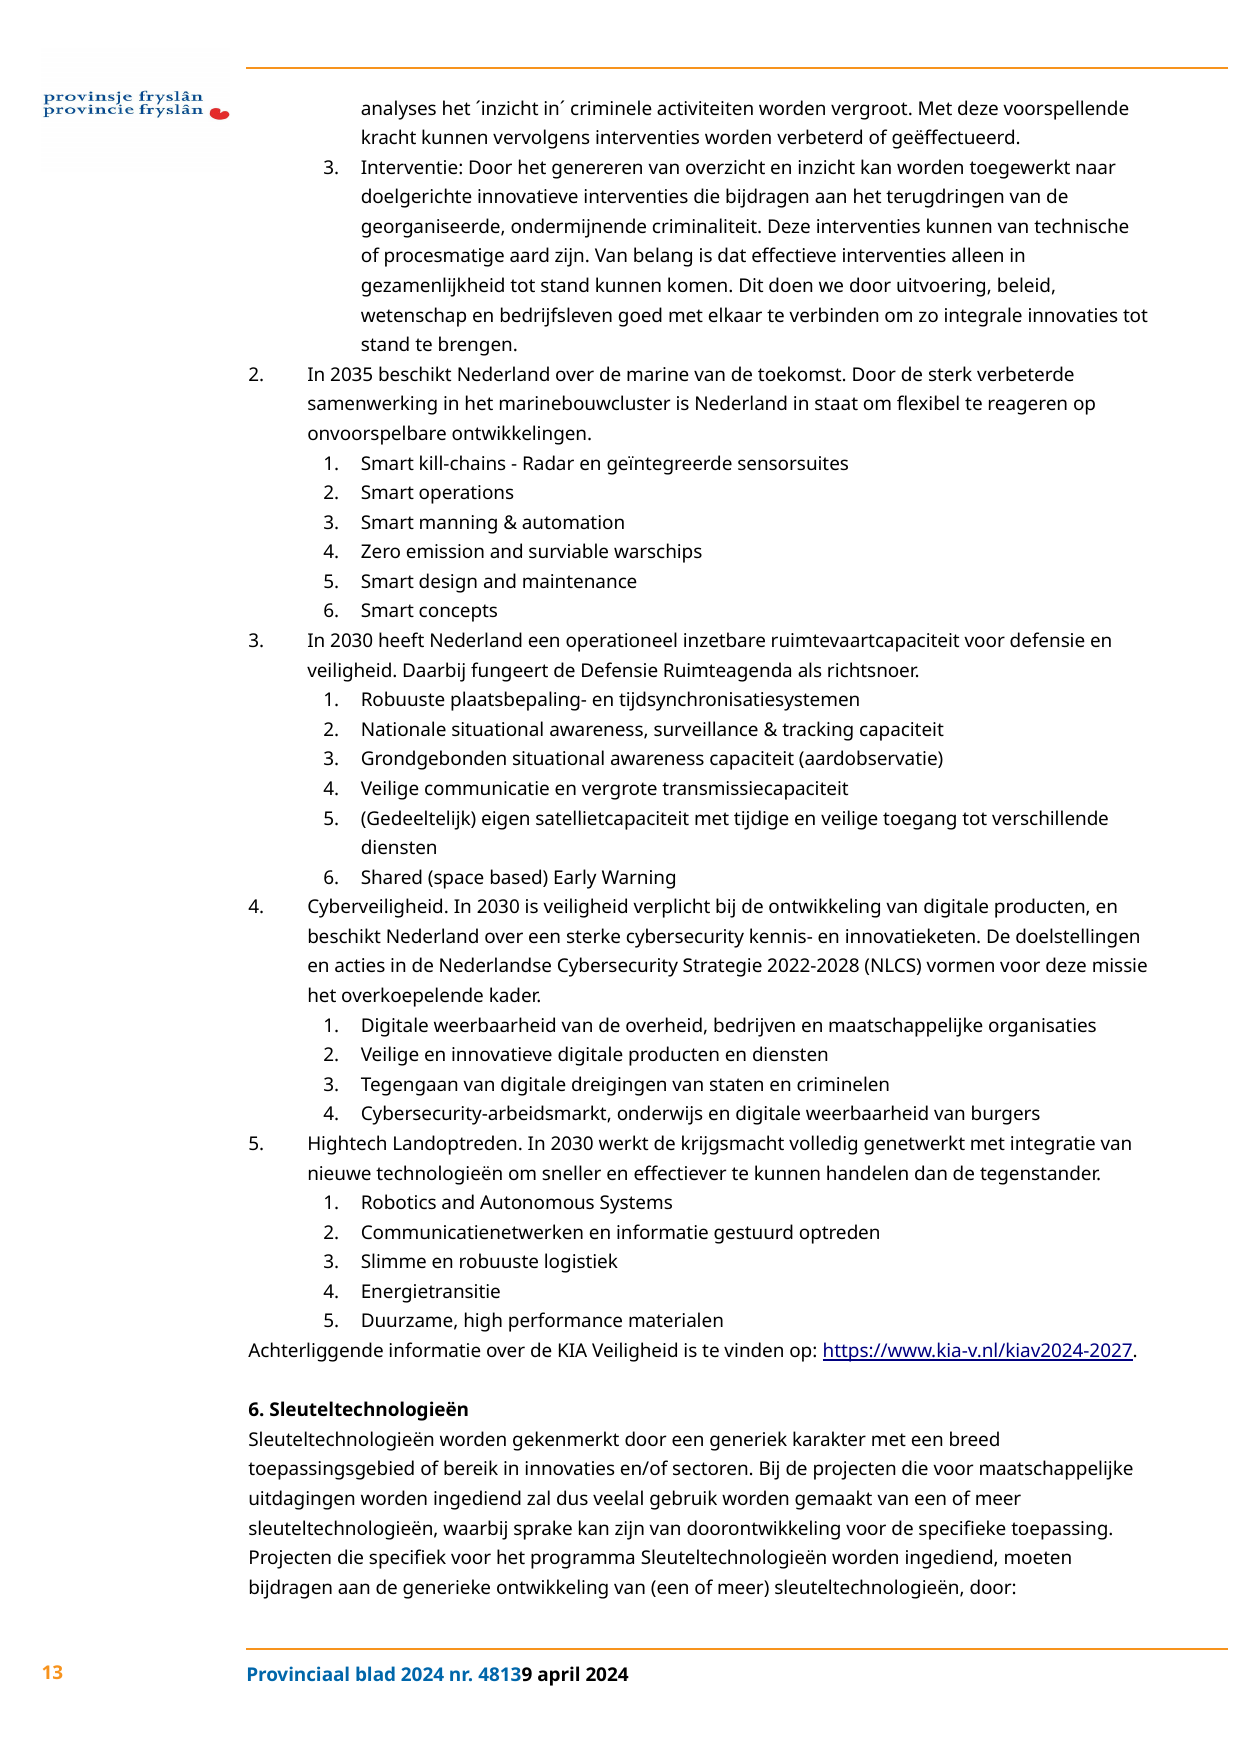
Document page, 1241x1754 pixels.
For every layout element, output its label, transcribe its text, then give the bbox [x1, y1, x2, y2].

list analyses het ´inzicht in´ criminele activiteiten worden vergroot. Met deze voorspellende kracht kunnen vervolgens interventies worden verbeterd of geëffectueerd. [323, 95, 1152, 150]
list Shared (space based) Early Warning [323, 864, 1152, 890]
list Nationale situational awareness, surveillance & tracking capaciteit [323, 716, 1152, 742]
list Smart design and maintenance [323, 568, 1152, 594]
text 6. Sleuteltechnologieën [248, 1396, 1152, 1422]
list Smart manning & automation [323, 509, 1152, 535]
list Energietransitie [323, 1278, 1152, 1304]
picture [41, 47, 231, 172]
list Smart concepts [323, 598, 1152, 623]
list Slimme en robuuste logistiek [323, 1248, 1152, 1274]
list Cyberveiligheid. In 2030 is veiligheid verplicht bij de ontwikkeling van digitale producten, en beschikt Nederland over een sterke cybersecurity kennis- en innovatieketen. De doelstellingen en acties in de Nederlandse Cybersecurity Strategie 2022-2028 (NLCS) vormen voor deze missie het overkoepelende kader. [248, 893, 1152, 1008]
list Veilige communicatie en vergrote transmissiecapaciteit [323, 775, 1152, 801]
list Veilige en innovatieve digitale producten en diensten [323, 1041, 1152, 1067]
list Digitale weerbaarheid van de overheid, bedrijven en maatschappelijke organisaties [323, 1012, 1152, 1038]
list Grondgebonden situational awareness capaciteit (aardobservatie) [323, 746, 1152, 771]
list Tegengaan van digitale dreigingen van staten en criminelen [323, 1071, 1152, 1097]
list Interventie: Door het genereren van overzicht en inzicht kan worden toegewerkt naar doelgerichte innovatieve interventies die bijdragen aan het terugdringen van de georganiseerde, ondermijnende criminaliteit. Deze interventies kunnen van technische of procesmatige aard zijn. Van belang is dat effectieve interventies alleen in gezamenlijkheid tot stand kunnen komen. Dit doen we door uitvoering, beleid, wetenschap en bedrijfsleven goed met elkaar te verbinden om zo integrale innovaties tot stand te brengen. [323, 154, 1152, 357]
list Zero emission and surviable warschips [323, 538, 1152, 564]
text Sleuteltechnologieën worden gekenmerkt door een generiek karakter met een breed toepassingsgebied of bereik in innovaties en/of sectoren. Bij de projecten die voor maatschappelijke uitdagingen worden ingediend zal dus veelal gebruik worden gemaakt van een of meer sleuteltechnologieën, waarbij sprake kan zijn van doorontwikkeling voor de specifieke toepassing. Projecten die specifiek voor het programma Sleuteltechnologieën worden ingediend, moeten bijdragen aan de generieke ontwikkeling van (een of meer) sleuteltechnologieën, door: [248, 1426, 1152, 1600]
text Achterliggende informatie over de KIA Veiligheid is te vinden op: https://www.kia-v.nl/kiav2024-2027. [248, 1337, 1152, 1363]
list Hightech Landoptreden. In 2030 werkt de krijgsmacht volledig genetwerkt met integratie van nieuwe technologieën om sneller en effectiever te kunnen handelen dan de tegenstander. [248, 1130, 1152, 1186]
list Robotics and Autonomous Systems [323, 1189, 1152, 1215]
list In 2035 beschikt Nederland over de marine van de toekomst. Door de sterk verbeterde samenwerking in het marinebouwcluster is Nederland in staat om flexibel te reageren op onvoorspelbare ontwikkelingen. [248, 361, 1152, 446]
list (Gedeeltelijk) eigen satellietcapaciteit met tijdige en veilige toegang tot verschillende diensten [323, 805, 1152, 860]
list In 2030 heeft Nederland een operationeel inzetbare ruimtevaartcapaciteit voor defensie en veiligheid. Daarbij fungeert de Defensie Ruimteagenda als richtsnoer. [248, 627, 1152, 683]
list Smart operations [323, 479, 1152, 505]
list Communicatienetwerken en informatie gestuurd optreden [323, 1219, 1152, 1245]
list Robuuste plaatsbepaling- en tijdsynchronisatiesystemen [323, 686, 1152, 712]
list Smart kill-chains - Radar en geïntegreerde sensorsuites [323, 450, 1152, 476]
list Cybersecurity-arbeidsmarkt, onderwijs en digitale weerbaarheid van burgers [323, 1101, 1152, 1126]
list Duurzame, high performance materialen [323, 1308, 1152, 1333]
